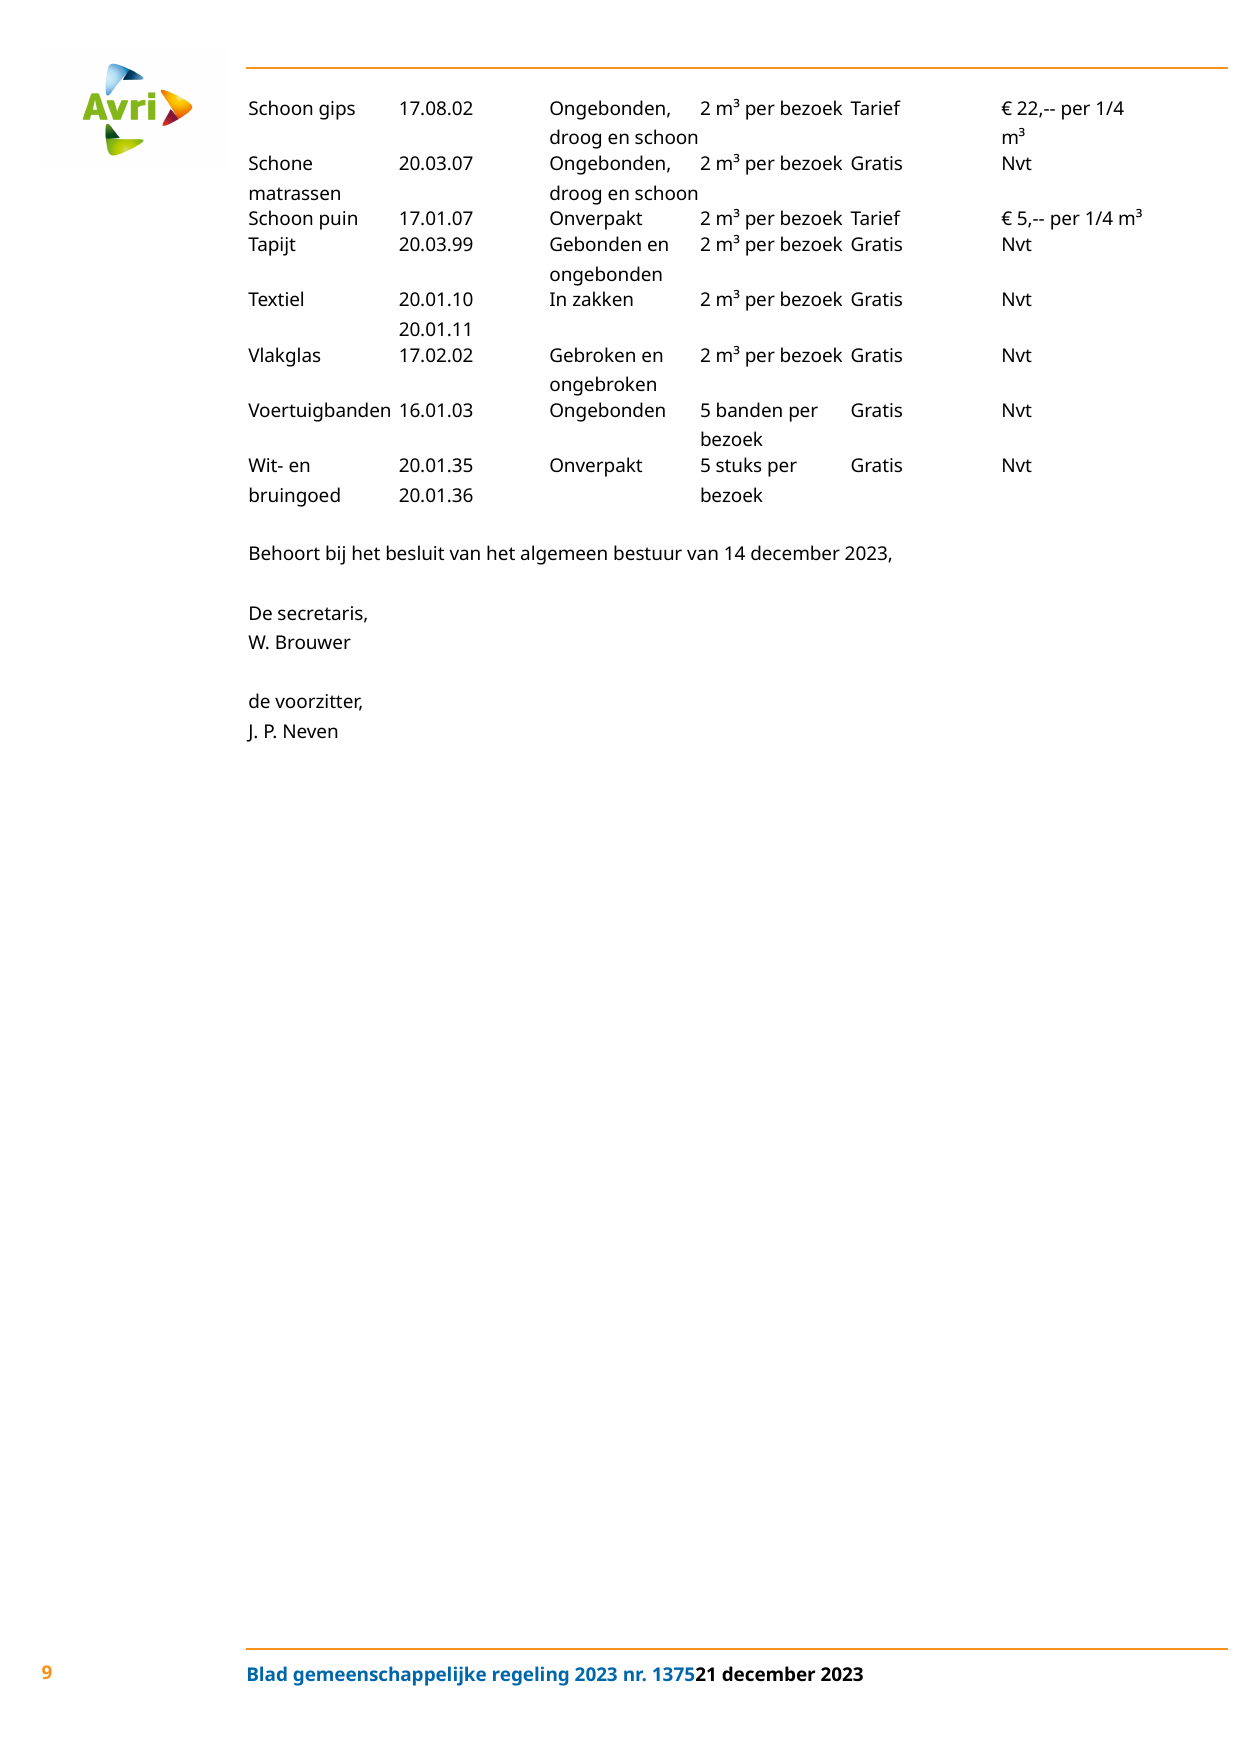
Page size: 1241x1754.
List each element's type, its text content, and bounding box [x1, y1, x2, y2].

table_cell 20.03.99 [399, 231, 549, 286]
table_cell Nvt [1001, 397, 1152, 452]
table_cell 20.01.35 20.01.36 [399, 453, 549, 508]
table_cell 16.01.03 [399, 397, 549, 452]
table_cell 17.01.07 [399, 205, 549, 231]
table_cell Gebroken en ongebroken [549, 342, 700, 397]
table_cell 20.03.07 [399, 150, 549, 205]
table_cell Nvt [1001, 231, 1152, 286]
text De secretaris, [248, 600, 1152, 625]
table_cell Onverpakt [549, 205, 700, 231]
table_cell Nvt [1001, 342, 1152, 397]
table_cell Wit- en bruingoed [248, 453, 398, 508]
table_cell 20.01.10 20.01.11 [399, 286, 549, 342]
table_cell € 5,-- per 1/4 m³ [1001, 205, 1152, 231]
table_cell Nvt [1001, 286, 1152, 342]
table_cell Gratis [850, 342, 1001, 397]
table_cell Tapijt [248, 231, 398, 286]
table_cell Schoon gips [248, 95, 398, 150]
table_cell Ongebonden, droog en schoon [549, 150, 700, 205]
text J. P. Neven [248, 718, 1152, 744]
table_cell Nvt [1001, 453, 1152, 508]
table_cell 2 m³ per bezoek [700, 231, 850, 286]
text W. Brouwer [248, 629, 1152, 655]
table_cell Voertuigbanden [248, 397, 398, 452]
table_cell 17.02.02 [399, 342, 549, 397]
table_cell Ongebonden [549, 397, 700, 452]
text Behoort bij het besluit van het algemeen bestuur van 14 december 2023, [248, 541, 1152, 566]
table_cell 2 m³ per bezoek [700, 205, 850, 231]
table_cell Gratis [850, 286, 1001, 342]
table_cell 5 banden per bezoek [700, 397, 850, 452]
table_cell € 22,-- per 1/4 m³ [1001, 95, 1152, 150]
table_cell 2 m³ per bezoek [700, 150, 850, 205]
table_cell 2 m³ per bezoek [700, 95, 850, 150]
table_cell Gratis [850, 453, 1001, 508]
table_cell Nvt [1001, 150, 1152, 205]
table_cell In zakken [549, 286, 700, 342]
table_cell Gratis [850, 231, 1001, 286]
table_cell Textiel [248, 286, 398, 342]
table_cell Gratis [850, 397, 1001, 452]
table_cell 17.08.02 [399, 95, 549, 150]
table_cell Gratis [850, 150, 1001, 205]
table_cell 2 m³ per bezoek [700, 342, 850, 397]
table_cell Tarief [850, 205, 1001, 231]
table_cell Gebonden en ongebonden [549, 231, 700, 286]
table_cell 5 stuks per bezoek [700, 453, 850, 508]
table_cell Schone matrassen [248, 150, 398, 205]
table_cell Onverpakt [549, 453, 700, 508]
table_cell Ongebonden, droog en schoon [549, 95, 700, 150]
picture [41, 47, 231, 172]
table_cell Vlakglas [248, 342, 398, 397]
table_cell Schoon puin [248, 205, 398, 231]
text de voorzitter, [248, 688, 1152, 714]
table_cell 2 m³ per bezoek [700, 286, 850, 342]
table_cell Tarief [850, 95, 1001, 150]
